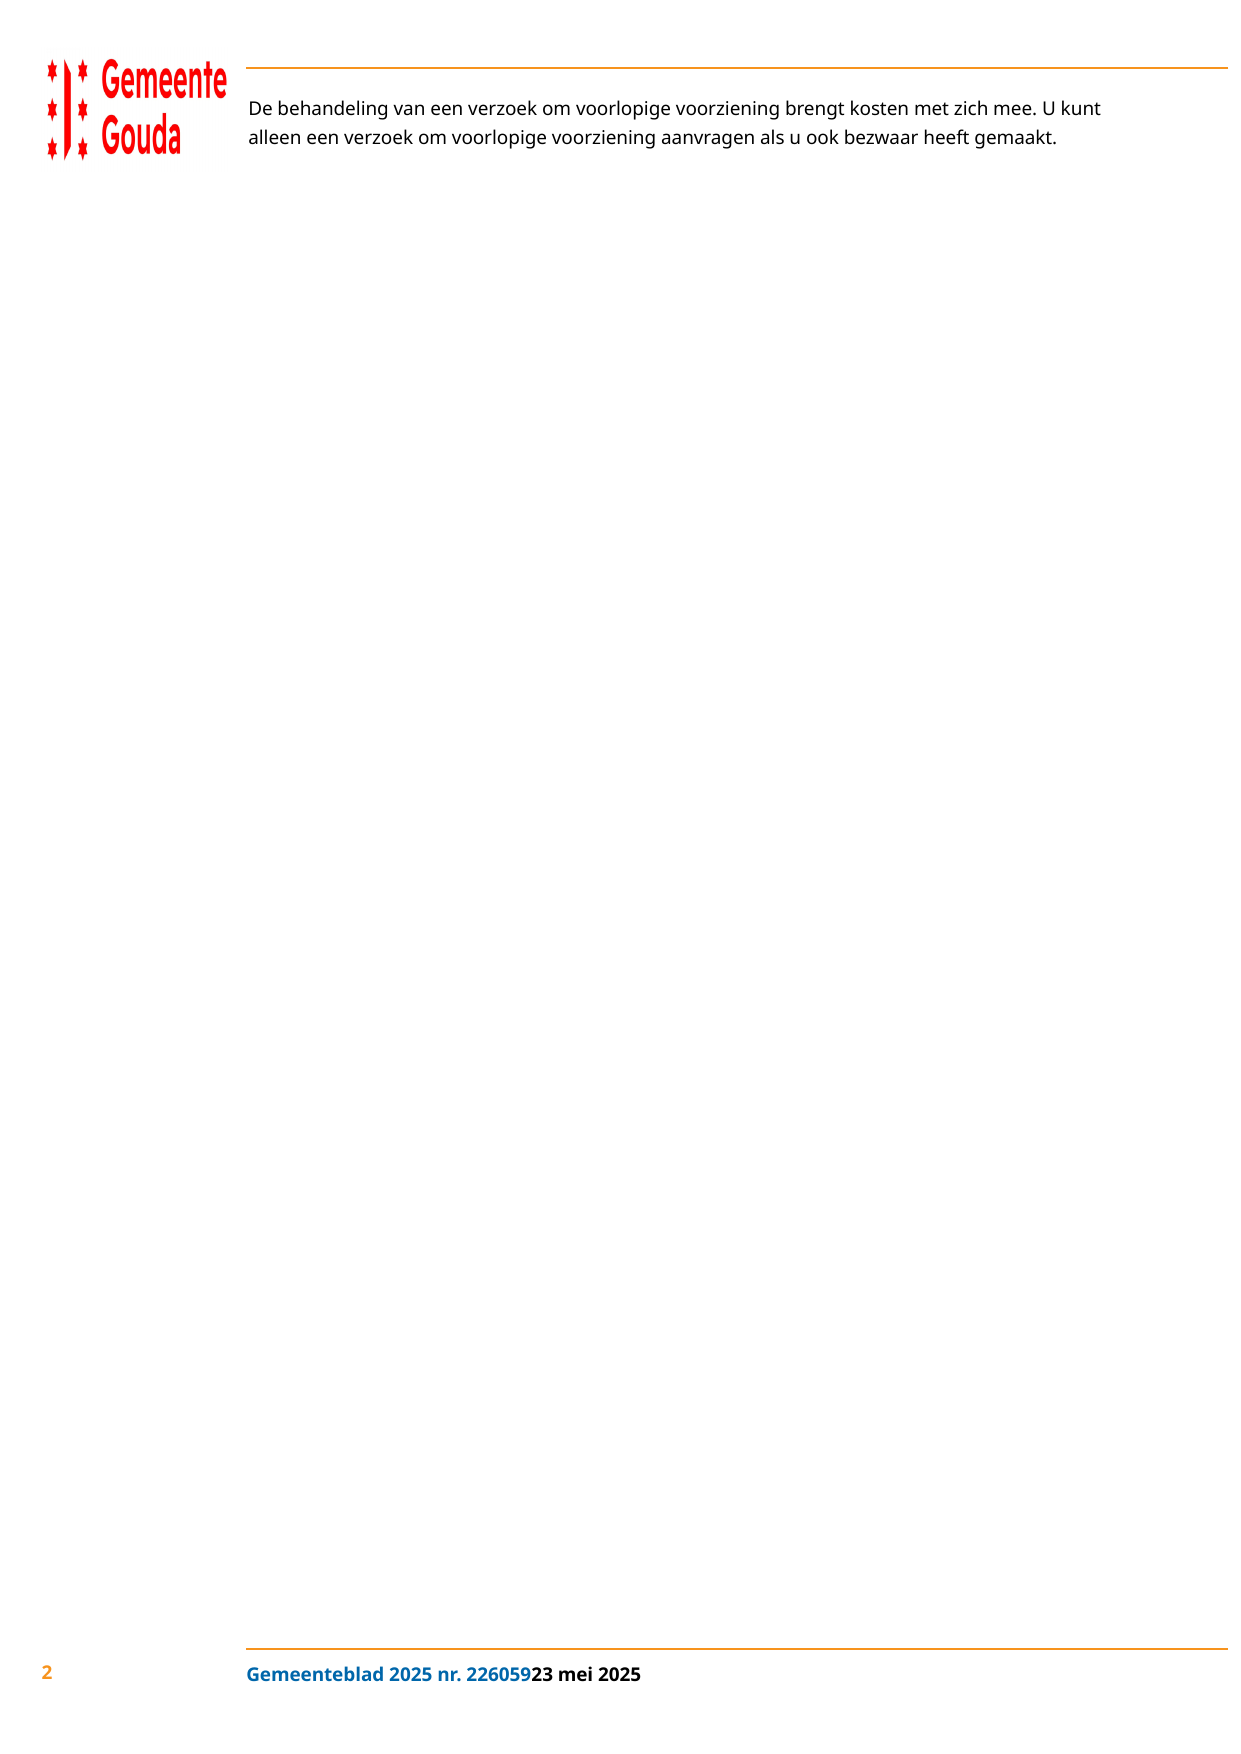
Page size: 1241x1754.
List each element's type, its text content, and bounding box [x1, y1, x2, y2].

text De behandeling van een verzoek om voorlopige voorziening brengt kosten met zich mee. U kunt alleen een verzoek om voorlopige voorziening aanvragen als u ook bezwaar heeft gemaakt. [248, 95, 1152, 150]
picture [41, 47, 231, 172]
